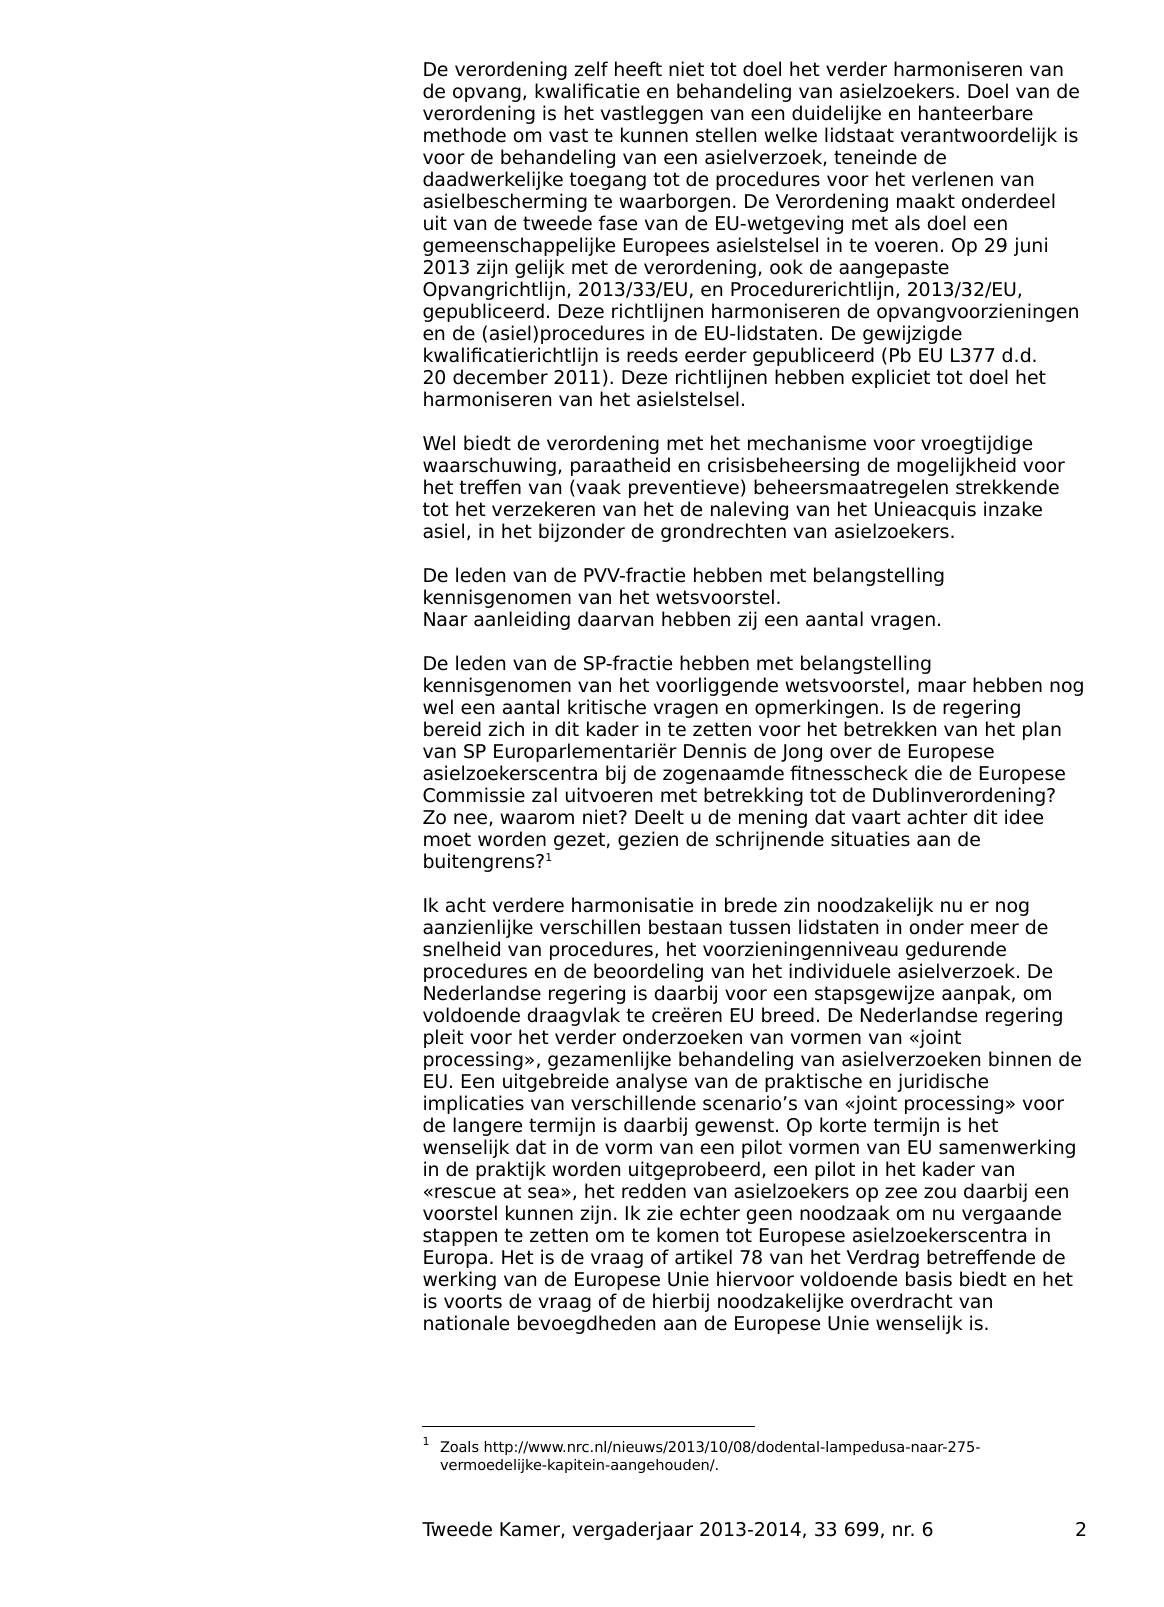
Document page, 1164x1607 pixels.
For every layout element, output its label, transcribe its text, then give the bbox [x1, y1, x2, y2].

text De leden van de PVV-fractie hebben met belangstelling kennisgenomen van het wetsvoorstel. [422, 565, 1087, 609]
text De verordening zelf heeft niet tot doel het verder harmoniseren van de opvang, kwalificatie en behandeling van asielzoekers. Doel van de verordening is het vastleggen van een duidelijke en hanteerbare methode om vast te kunnen stellen welke lidstaat verantwoordelijk is voor de behandeling van een asielverzoek, teneinde de daadwerkelijke toegang tot de procedures voor het verlenen van asielbescherming te waarborgen. De Verordening maakt onderdeel uit van de tweede fase van de EU-wetgeving met als doel een gemeenschappelijke Europees asielstelsel in te voeren. Op 29 juni 2013 zijn gelijk met de verordening, ook de aangepaste Opvangrichtlijn, 2013/33/EU, en Procedurerichtlijn, 2013/32/EU, gepubliceerd. Deze richtlijnen harmoniseren de opvangvoorzieningen en de (asiel)procedures in de EU-lidstaten. De gewijzigde kwalificatierichtlijn is reeds eerder gepubliceerd (Pb EU L377 d.d. 20 december 2011). Deze richtlijnen hebben expliciet tot doel het harmoniseren van het asielstelsel. [422, 59, 1087, 411]
text Zoals http://www.nrc.nl/nieuws/2013/10/08/dodental-lampedusa-naar-275-vermoedelijke-kapitein-aangehouden/. [422, 1435, 1087, 1474]
text De leden van de SP-fractie hebben met belangstelling kennisgenomen van het voorliggende wetsvoorstel, maar hebben nog wel een aantal kritische vragen en opmerkingen. Is de regering bereid zich in dit kader in te zetten voor het betrekken van het plan van SP Europarlementariër Dennis de Jong over de Europese asielzoekerscentra bij de zogenaamde fitnesscheck die de Europese Commissie zal uitvoeren met betrekking tot de Dublinverordening? Zo nee, waarom niet? Deelt u de mening dat vaart achter dit idee moet worden gezet, gezien de schrijnende situaties aan de buitengrens? [422, 653, 1087, 873]
text Wel biedt de verordening met het mechanisme voor vroegtijdige waarschuwing, paraatheid en crisisbeheersing de mogelijkheid voor het treffen van (vaak preventieve) beheersmaatregelen strekkende tot het verzekeren van het de naleving van het Unieacquis inzake asiel, in het bijzonder de grondrechten van asielzoekers. [422, 433, 1087, 543]
text Naar aanleiding daarvan hebben zij een aantal vragen. [422, 609, 1087, 631]
text Ik acht verdere harmonisatie in brede zin noodzakelijk nu er nog aanzienlijke verschillen bestaan tussen lidstaten in onder meer de snelheid van procedures, het voorzieningenniveau gedurende procedures en de beoordeling van het individuele asielverzoek. De Nederlandse regering is daarbij voor een stapsgewijze aanpak, om voldoende draagvlak te creëren EU breed. De Nederlandse regering pleit voor het verder onderzoeken van vormen van «joint processing», gezamenlijke behandeling van asielverzoeken binnen de EU. Een uitgebreide analyse van de praktische en juridische implicaties van verschillende scenario’s van «joint processing» voor de langere termijn is daarbij gewenst. Op korte termijn is het wenselijk dat in de vorm van een pilot vormen van EU samenwerking in de praktijk worden uitgeprobeerd, een pilot in het kader van «rescue at sea», het redden van asielzoekers op zee zou daarbij een voorstel kunnen zijn. Ik zie echter geen noodzaak om nu vergaande stappen te zetten om te komen tot Europese asielzoekerscentra in Europa. Het is de vraag of artikel 78 van het Verdrag betreffende de werking van de Europese Unie hiervoor voldoende basis biedt en het is voorts de vraag of de hierbij noodzakelijke overdracht van nationale bevoegdheden aan de Europese Unie wenselijk is. [422, 895, 1087, 1335]
